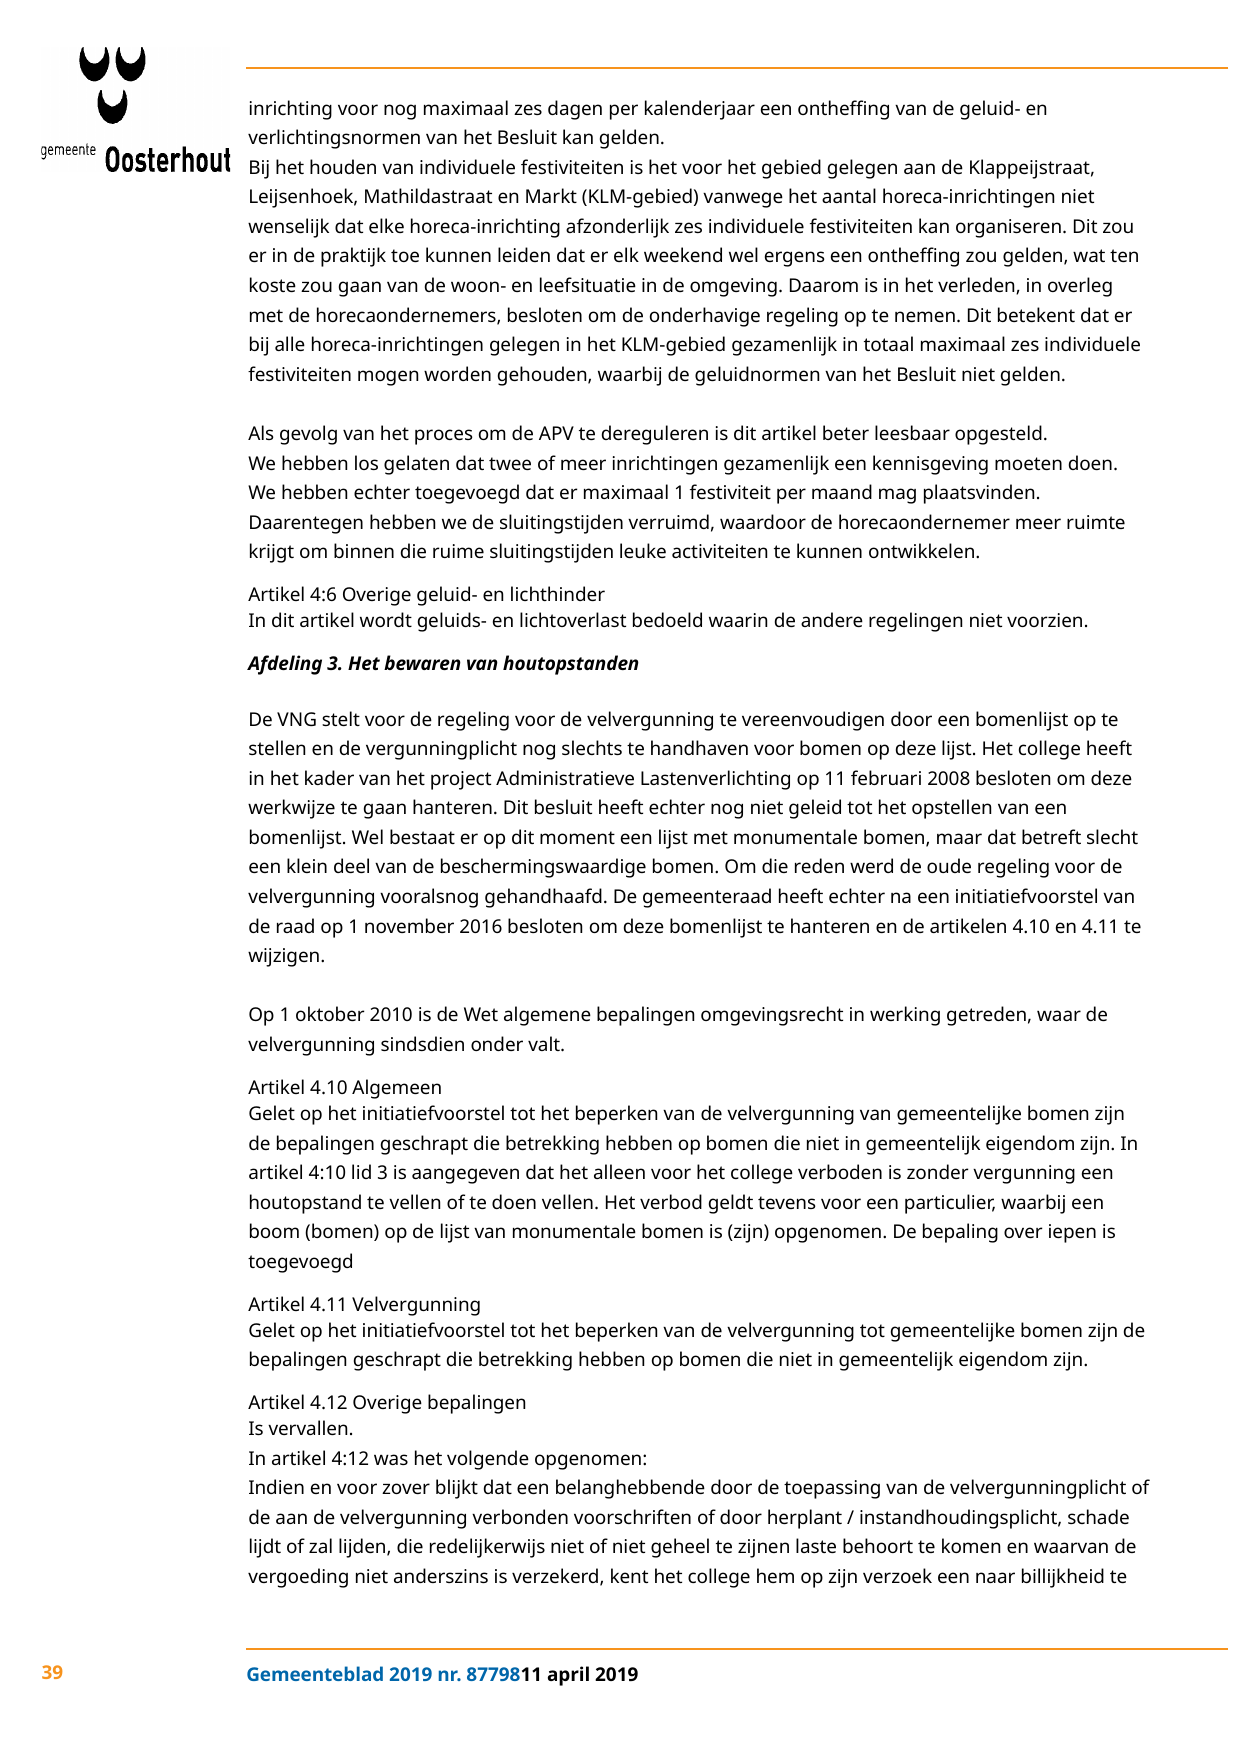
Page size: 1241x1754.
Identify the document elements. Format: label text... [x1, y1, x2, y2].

text Is vervallen. [248, 1415, 1152, 1441]
picture [41, 47, 231, 172]
text We hebben echter toegevoegd dat er maximaal 1 festiviteit per maand mag plaatsvinden. [248, 479, 1152, 505]
text De VNG stelt voor de regeling voor de velvergunning te vereenvoudigen door een bomenlijst op te stellen en de vergunningplicht nog slechts te handhaven voor bomen op deze lijst. Het college heeft in het kader van het project Administratieve Lastenverlichting op 11 februari 2008 besloten om deze werkwijze te gaan hanteren. Dit besluit heeft echter nog niet geleid tot het opstellen van een bomenlijst. Wel bestaat er op dit moment een lijst met monumentale bomen, maar dat betreft slecht een klein deel van de beschermingswaardige bomen. Om die reden werd de oude regeling voor de velvergunning vooralsnog gehandhaafd. De gemeenteraad heeft echter na een initiatiefvoorstel van de raad op 1 november 2016 besloten om deze bomenlijst te hanteren en de artikelen 4.10 en 4.11 te wijzigen. [248, 706, 1152, 968]
text Afdeling 3. Het bewaren van houtopstanden [248, 651, 1152, 676]
text We hebben los gelaten dat twee of meer inrichtingen gezamenlijk een kennisgeving moeten doen. [248, 450, 1152, 476]
text Daarentegen hebben we de sluitingstijden verruimd, waardoor de horecaondernemer meer ruimte krijgt om binnen die ruime sluitingstijden leuke activiteiten te kunnen ontwikkelen. [248, 509, 1152, 564]
text Artikel 4:6 Overige geluid- en lichthinder [248, 582, 1152, 607]
text Bij het houden van individuele festiviteiten is het voor het gebied gelegen aan de Klappeijstraat, Leijsenhoek, Mathildastraat en Markt (KLM-gebied) vanwege het aantal horeca-inrichtingen niet wenselijk dat elke horeca-inrichting afzonderlijk zes individuele festiviteiten kan organiseren. Dit zou er in de praktijk toe kunnen leiden dat er elk weekend wel ergens een ontheffing zou gelden, wat ten koste zou gaan van de woon- en leefsituatie in de omgeving. Daarom is in het verleden, in overleg met de horecaondernemers, besloten om de onderhavige regeling op te nemen. Dit betekent dat er bij alle horeca-inrichtingen gelegen in het KLM-gebied gezamenlijk in totaal maximaal zes individuele festiviteiten mogen worden gehouden, waarbij de geluidnormen van het Besluit niet gelden. [248, 154, 1152, 387]
text Artikel 4.10 Algemeen [248, 1074, 1152, 1100]
text Indien en voor zover blijkt dat een belanghebbende door de toepassing van de velvergunningplicht of de aan de velvergunning verbonden voorschriften of door herplant / instandhoudingsplicht, schade lijdt of zal lijden, die redelijkerwijs niet of niet geheel te zijnen laste behoort te komen en waarvan de vergoeding niet anderszins is verzekerd, kent het college hem op zijn verzoek een naar billijkheid te [248, 1474, 1152, 1589]
text inrichting voor nog maximaal zes dagen per kalenderjaar een ontheffing van de geluid- en verlichtingsnormen van het Besluit kan gelden. [248, 95, 1152, 150]
text Op 1 oktober 2010 is de Wet algemene bepalingen omgevingsrecht in werking getreden, waar de velvergunning sindsdien onder valt. [248, 1002, 1152, 1057]
text In dit artikel wordt geluids- en lichtoverlast bedoeld waarin de andere regelingen niet voorzien. [248, 607, 1152, 633]
text Artikel 4.12 Overige bepalingen [248, 1389, 1152, 1415]
text In artikel 4:12 was het volgende opgenomen: [248, 1445, 1152, 1471]
text Artikel 4.11 Velvergunning [248, 1291, 1152, 1317]
text Gelet op het initiatiefvoorstel tot het beperken van de velvergunning van gemeentelijke bomen zijn de bepalingen geschrapt die betrekking hebben op bomen die niet in gemeentelijk eigendom zijn. In artikel 4:10 lid 3 is aangegeven dat het alleen voor het college verboden is zonder vergunning een houtopstand te vellen of te doen vellen. Het verbod geldt tevens voor een particulier, waarbij een boom (bomen) op de lijst van monumentale bomen is (zijn) opgenomen. De bepaling over iepen is toegevoegd [248, 1100, 1152, 1274]
text Als gevolg van het proces om de APV te dereguleren is dit artikel beter leesbaar opgesteld. [248, 420, 1152, 446]
text Gelet op het initiatiefvoorstel tot het beperken van de velvergunning tot gemeentelijke bomen zijn de bepalingen geschrapt die betrekking hebben op bomen die niet in gemeentelijk eigendom zijn. [248, 1317, 1152, 1372]
